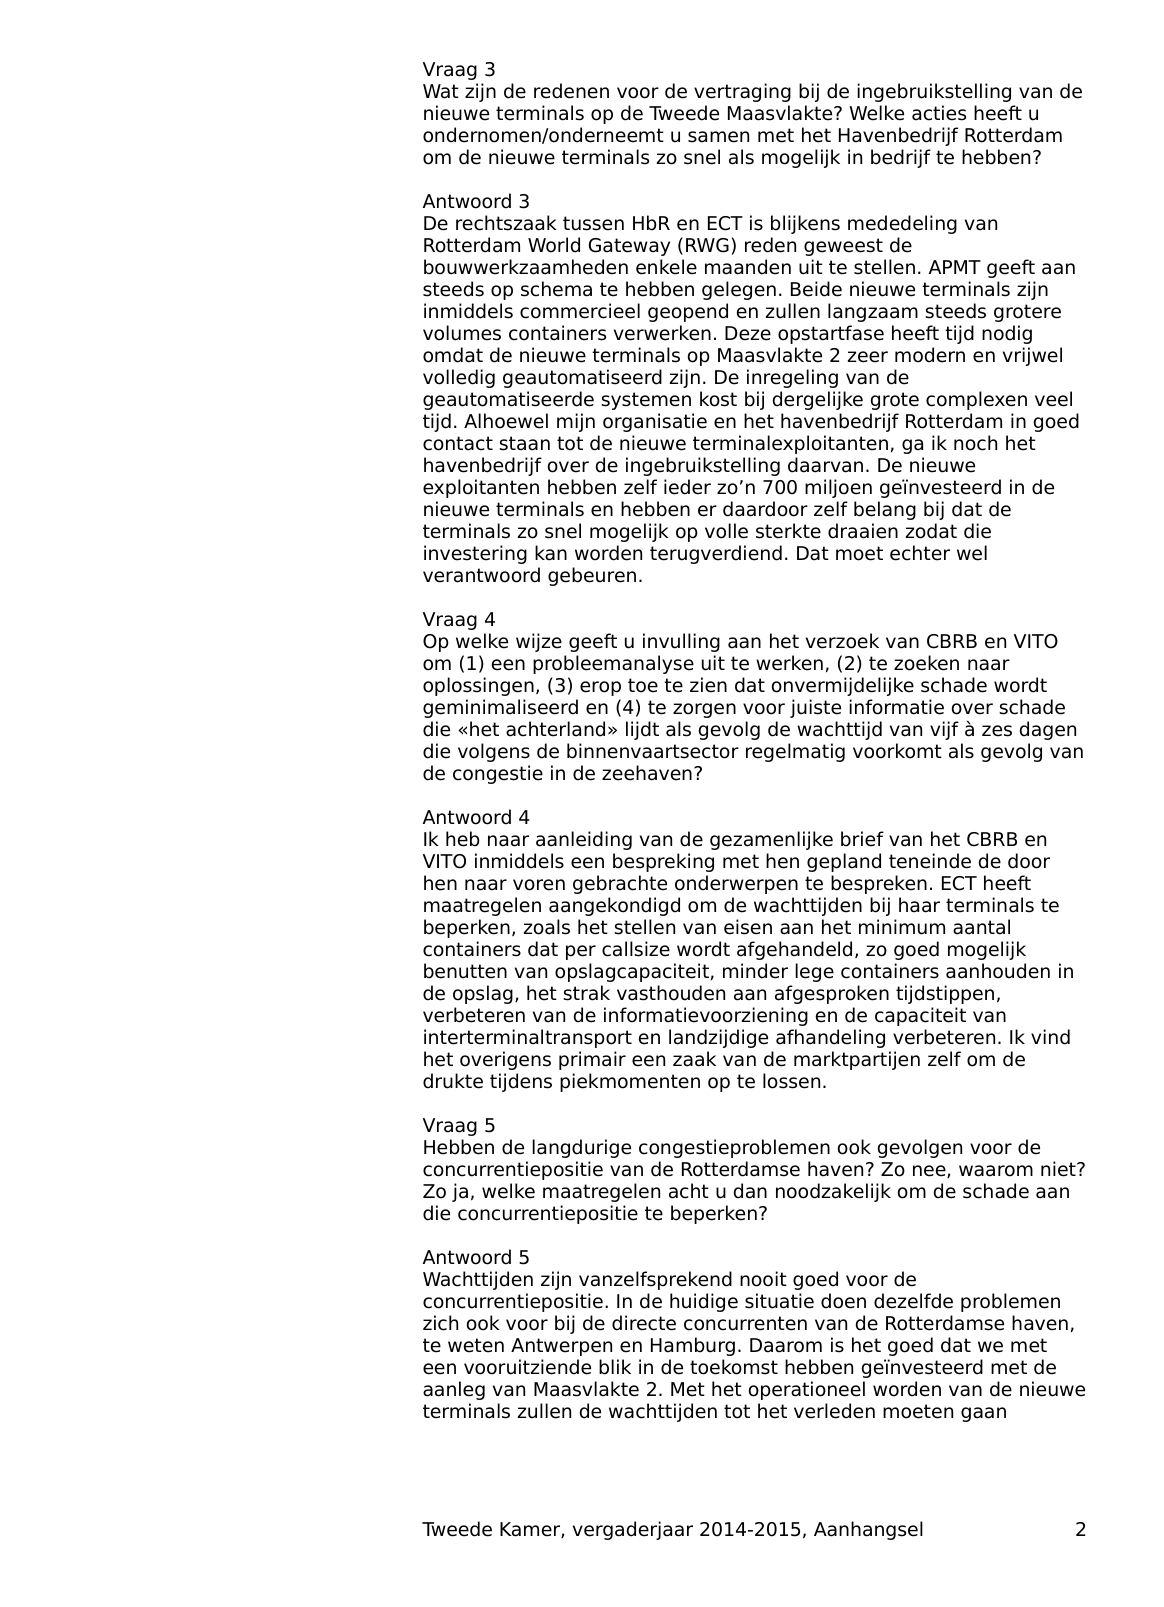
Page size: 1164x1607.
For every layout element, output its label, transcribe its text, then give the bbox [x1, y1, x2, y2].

text Ik heb naar aanleiding van de gezamenlijke brief van het CBRB en VITO inmiddels een bespreking met hen gepland teneinde de door hen naar voren gebrachte onderwerpen te bespreken. ECT heeft maatregelen aangekondigd om de wachttijden bij haar terminals te beperken, zoals het stellen van eisen aan het minimum aantal containers dat per callsize wordt afgehandeld, zo goed mogelijk benutten van opslagcapaciteit, minder lege containers aanhouden in de opslag, het strak vasthouden aan afgesproken tijdstippen, verbeteren van de informatievoorziening en de capaciteit van interterminaltransport en landzijdige afhandeling verbeteren. Ik vind het overigens primair een zaak van de marktpartijen zelf om de drukte tijdens piekmomenten op te lossen. [422, 829, 1087, 1093]
text Vraag 5 [422, 1115, 1087, 1137]
text Vraag 4 [422, 609, 1087, 631]
text Antwoord 3 [422, 191, 1087, 213]
text Antwoord 4 [422, 807, 1087, 829]
text Op welke wijze geeft u invulling aan het verzoek van CBRB en VITO om (1) een probleemanalyse uit te werken, (2) te zoeken naar oplossingen, (3) erop toe te zien dat onvermijdelijke schade wordt geminimaliseerd en (4) te zorgen voor juiste informatie over schade die «het achterland» lijdt als gevolg de wachttijd van vijf à zes dagen die volgens de binnenvaartsector regelmatig voorkomt als gevolg van de congestie in de zeehaven? [422, 631, 1087, 785]
text Antwoord 5 [422, 1247, 1087, 1269]
text Wachttijden zijn vanzelfsprekend nooit goed voor de concurrentiepositie. In de huidige situatie doen dezelfde problemen zich ook voor bij de directe concurrenten van de Rotterdamse haven, te weten Antwerpen en Hamburg. Daarom is het goed dat we met een vooruitziende blik in de toekomst hebben geïnvesteerd met de aanleg van Maasvlakte 2. Met het operationeel worden van de nieuwe terminals zullen de wachttijden tot het verleden moeten gaan [422, 1269, 1087, 1423]
text Vraag 3 [422, 59, 1087, 81]
text Hebben de langdurige congestieproblemen ook gevolgen voor de concurrentiepositie van de Rotterdamse haven? Zo nee, waarom niet? Zo ja, welke maatregelen acht u dan noodzakelijk om de schade aan die concurrentiepositie te beperken? [422, 1137, 1087, 1225]
text De rechtszaak tussen HbR en ECT is blijkens mededeling van Rotterdam World Gateway (RWG) reden geweest de bouwwerkzaamheden enkele maanden uit te stellen. APMT geeft aan steeds op schema te hebben gelegen. Beide nieuwe terminals zijn inmiddels commercieel geopend en zullen langzaam steeds grotere volumes containers verwerken. Deze opstartfase heeft tijd nodig omdat de nieuwe terminals op Maasvlakte 2 zeer modern en vrijwel volledig geautomatiseerd zijn. De inregeling van de geautomatiseerde systemen kost bij dergelijke grote complexen veel tijd. Alhoewel mijn organisatie en het havenbedrijf Rotterdam in goed contact staan tot de nieuwe terminalexploitanten, ga ik noch het havenbedrijf over de ingebruikstelling daarvan. De nieuwe exploitanten hebben zelf ieder zo’n 700 miljoen geïnvesteerd in de nieuwe terminals en hebben er daardoor zelf belang bij dat de terminals zo snel mogelijk op volle sterkte draaien zodat die investering kan worden terugverdiend. Dat moet echter wel verantwoord gebeuren. [422, 213, 1087, 587]
text Wat zijn de redenen voor de vertraging bij de ingebruikstelling van de nieuwe terminals op de Tweede Maasvlakte? Welke acties heeft u ondernomen/onderneemt u samen met het Havenbedrijf Rotterdam om de nieuwe terminals zo snel als mogelijk in bedrijf te hebben? [422, 81, 1087, 169]
